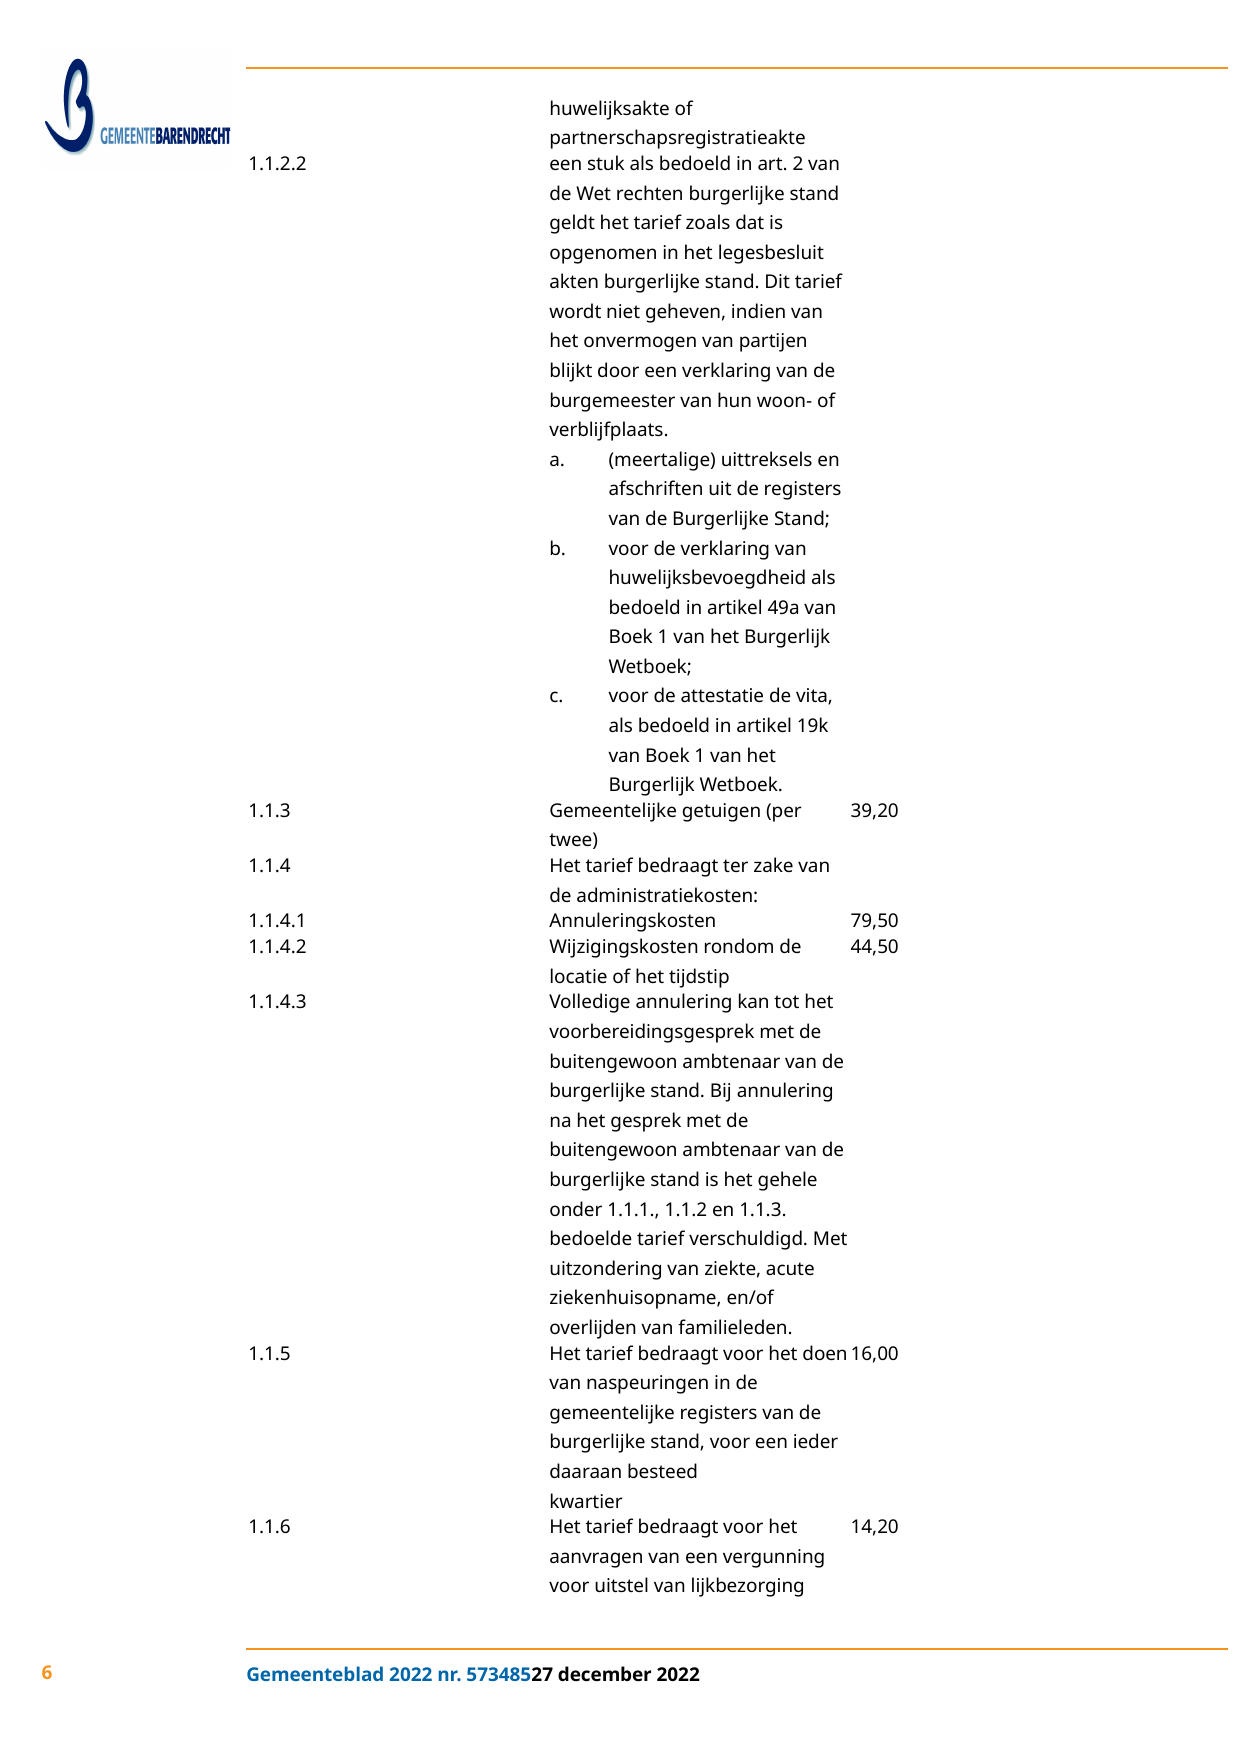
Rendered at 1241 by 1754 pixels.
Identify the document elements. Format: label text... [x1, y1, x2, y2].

table_cell Het tarief bedraagt voor het aanvragen van een vergunning voor uitstel van lijkbezorging [549, 1514, 850, 1598]
table_cell Volledige annulering kan tot het voorbereidingsgesprek met de buitengewoon ambtenaar van de burgerlijke stand. Bij annulering na het gesprek met de buitengewoon ambtenaar van de burgerlijke stand is het gehele onder 1.1.1., 1.1.2 en 1.1.3. bedoelde tarief verschuldigd. Met uitzondering van ziekte, acute ziekenhuisopname, en/of overlijden van familieleden. [549, 989, 850, 1340]
table_cell Wijzigingskosten rondom de locatie of het tijdstip [549, 934, 850, 989]
table_cell huwelijksakte of partnerschapsregistratieakte [549, 95, 850, 150]
table_cell Gemeentelijke getuigen (per twee) [549, 797, 850, 852]
table_cell 1.1.5 [248, 1340, 549, 1513]
table_cell [850, 853, 1152, 908]
table_cell 14,20 [850, 1514, 1152, 1598]
table_cell Het tarief bedraagt voor het doen van naspeuringen in de gemeentelijke registers van de burgerlijke stand, voor een ieder daaraan besteed kwartier [549, 1340, 850, 1513]
table_cell 79,50 [850, 908, 1152, 933]
table_cell een stuk als bedoeld in art. 2 van de Wet rechten burgerlijke stand geldt het tarief zoals dat is opgenomen in het legesbesluit akten burgerlijke stand. Dit tarief wordt niet geheven, indien van het onvermogen van partijen blijkt door een verklaring van de burgemeester van hun woon- of verblijfplaats. (meertalige) uittreksels en afschriften uit de registers van de Burgerlijke Stand; voor de verklaring van huwelijksbevoegdheid als bedoeld in artikel 49a van Boek 1 van het Burgerlijk Wetboek; voor de attestatie de vita, als bedoeld in artikel 19k van Boek 1 van het Burgerlijk Wetboek. [549, 150, 850, 797]
table_cell 1.1.6 [248, 1514, 549, 1598]
table_cell 1.1.4.2 [248, 934, 549, 989]
table_cell [850, 989, 1152, 1340]
table_cell [248, 95, 549, 150]
table_cell 39,20 [850, 797, 1152, 852]
table_cell 1.1.2.2 [248, 150, 549, 797]
table_cell [850, 95, 1152, 150]
table_cell 44,50 [850, 934, 1152, 989]
table_cell 1.1.4.3 [248, 989, 549, 1340]
table_cell 1.1.4.1 [248, 908, 549, 933]
picture [41, 47, 231, 172]
table_cell Annuleringskosten [549, 908, 850, 933]
table_cell 1.1.3 [248, 797, 549, 852]
table_cell [850, 150, 1152, 797]
table_cell 1.1.4 [248, 853, 549, 908]
table_cell Het tarief bedraagt ter zake van de administratiekosten: [549, 853, 850, 908]
table_cell 16,00 [850, 1340, 1152, 1513]
